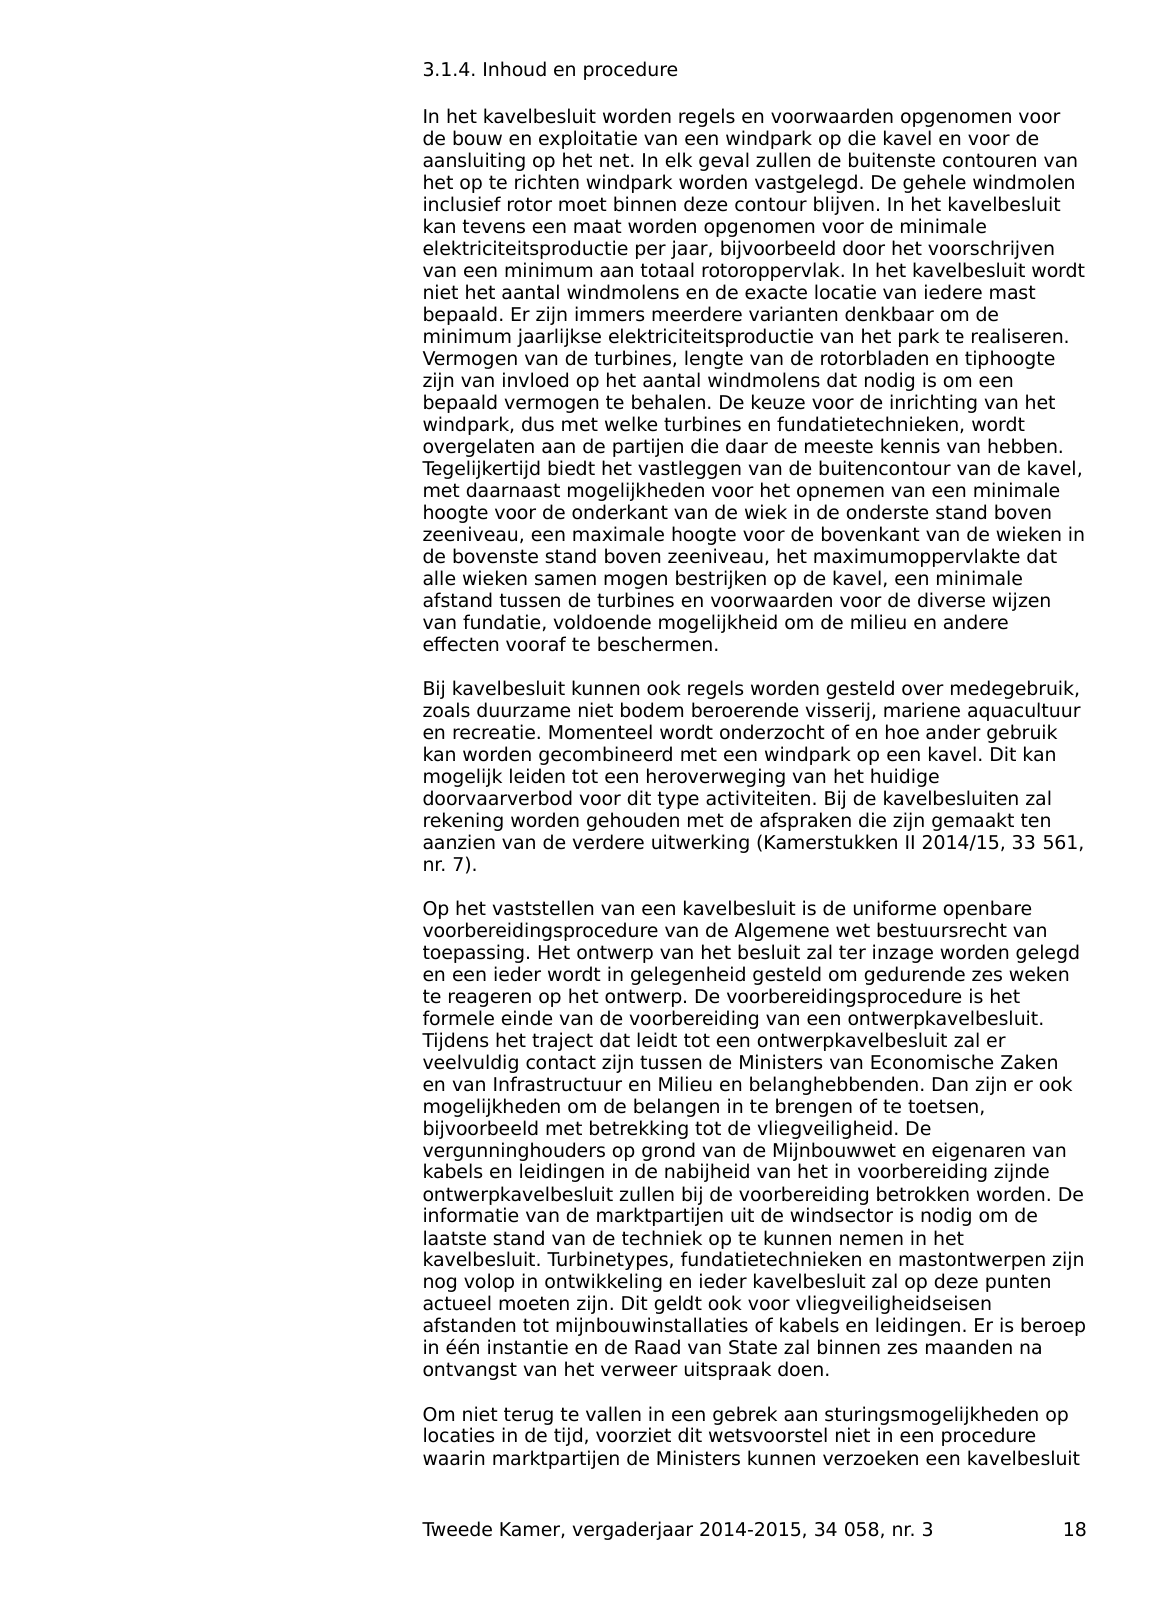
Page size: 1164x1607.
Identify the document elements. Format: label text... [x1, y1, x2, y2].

text Bij kavelbesluit kunnen ook regels worden gesteld over medegebruik, zoals duurzame niet bodem beroerende visserij, mariene aquacultuur en recreatie. Momenteel wordt onderzocht of en hoe ander gebruik kan worden gecombineerd met een windpark op een kavel. Dit kan mogelijk leiden tot een heroverweging van het huidige doorvaarverbod voor dit type activiteiten. Bij de kavelbesluiten zal rekening worden gehouden met de afspraken die zijn gemaakt ten aanzien van de verdere uitwerking (Kamerstukken II 2014/15, 33 561, nr. 7). [422, 678, 1087, 876]
text In het kavelbesluit worden regels en voorwaarden opgenomen voor de bouw en exploitatie van een windpark op die kavel en voor de aansluiting op het net. In elk geval zullen de buitenste contouren van het op te richten windpark worden vastgelegd. De gehele windmolen inclusief rotor moet binnen deze contour blijven. In het kavelbesluit kan tevens een maat worden opgenomen voor de minimale elektriciteitsproductie per jaar, bijvoorbeeld door het voorschrijven van een minimum aan totaal rotoroppervlak. In het kavelbesluit wordt niet het aantal windmolens en de exacte locatie van iedere mast bepaald. Er zijn immers meerdere varianten denkbaar om de minimum jaarlijkse elektriciteitsproductie van het park te realiseren. Vermogen van de turbines, lengte van de rotorbladen en tiphoogte zijn van invloed op het aantal windmolens dat nodig is om een bepaald vermogen te behalen. De keuze voor de inrichting van het windpark, dus met welke turbines en fundatietechnieken, wordt overgelaten aan de partijen die daar de meeste kennis van hebben. Tegelijkertijd biedt het vastleggen van de buitencontour van de kavel, met daarnaast mogelijkheden voor het opnemen van een minimale hoogte voor de onderkant van de wiek in de onderste stand boven zeeniveau, een maximale hoogte voor de bovenkant van de wieken in de bovenste stand boven zeeniveau, het maximumoppervlakte dat alle wieken samen mogen bestrijken op de kavel, een minimale afstand tussen de turbines en voorwaarden voor de diverse wijzen van fundatie, voldoende mogelijkheid om de milieu en andere effecten vooraf te beschermen. [422, 106, 1087, 656]
text Op het vaststellen van een kavelbesluit is de uniforme openbare voorbereidingsprocedure van de Algemene wet bestuursrecht van toepassing. Het ontwerp van het besluit zal ter inzage worden gelegd en een ieder wordt in gelegenheid gesteld om gedurende zes weken te reageren op het ontwerp. De voorbereidingsprocedure is het formele einde van de voorbereiding van een ontwerpkavelbesluit. Tijdens het traject dat leidt tot een ontwerpkavelbesluit zal er veelvuldig contact zijn tussen de Ministers van Economische Zaken en van Infrastructuur en Milieu en belanghebbenden. Dan zijn er ook mogelijkheden om de belangen in te brengen of te toetsen, bijvoorbeeld met betrekking tot de vliegveiligheid. De vergunninghouders op grond van de Mijnbouwwet en eigenaren van kabels en leidingen in de nabijheid van het in voorbereiding zijnde ontwerpkavelbesluit zullen bij de voorbereiding betrokken worden. De informatie van de marktpartijen uit de windsector is nodig om de laatste stand van de techniek op te kunnen nemen in het kavelbesluit. Turbinetypes, fundatietechnieken en mastontwerpen zijn nog volop in ontwikkeling en ieder kavelbesluit zal op deze punten actueel moeten zijn. Dit geldt ook voor vliegveiligheidseisen afstanden tot mijnbouwinstallaties of kabels en leidingen. Er is beroep in één instantie en de Raad van State zal binnen zes maanden na ontvangst van het verweer uitspraak doen. [422, 898, 1087, 1381]
subtitle 3.1.4. Inhoud en procedure [422, 59, 1087, 81]
text Om niet terug te vallen in een gebrek aan sturingsmogelijkheden op locaties in de tijd, voorziet dit wetsvoorstel niet in een procedure waarin marktpartijen de Ministers kunnen verzoeken een kavelbesluit [422, 1403, 1087, 1469]
